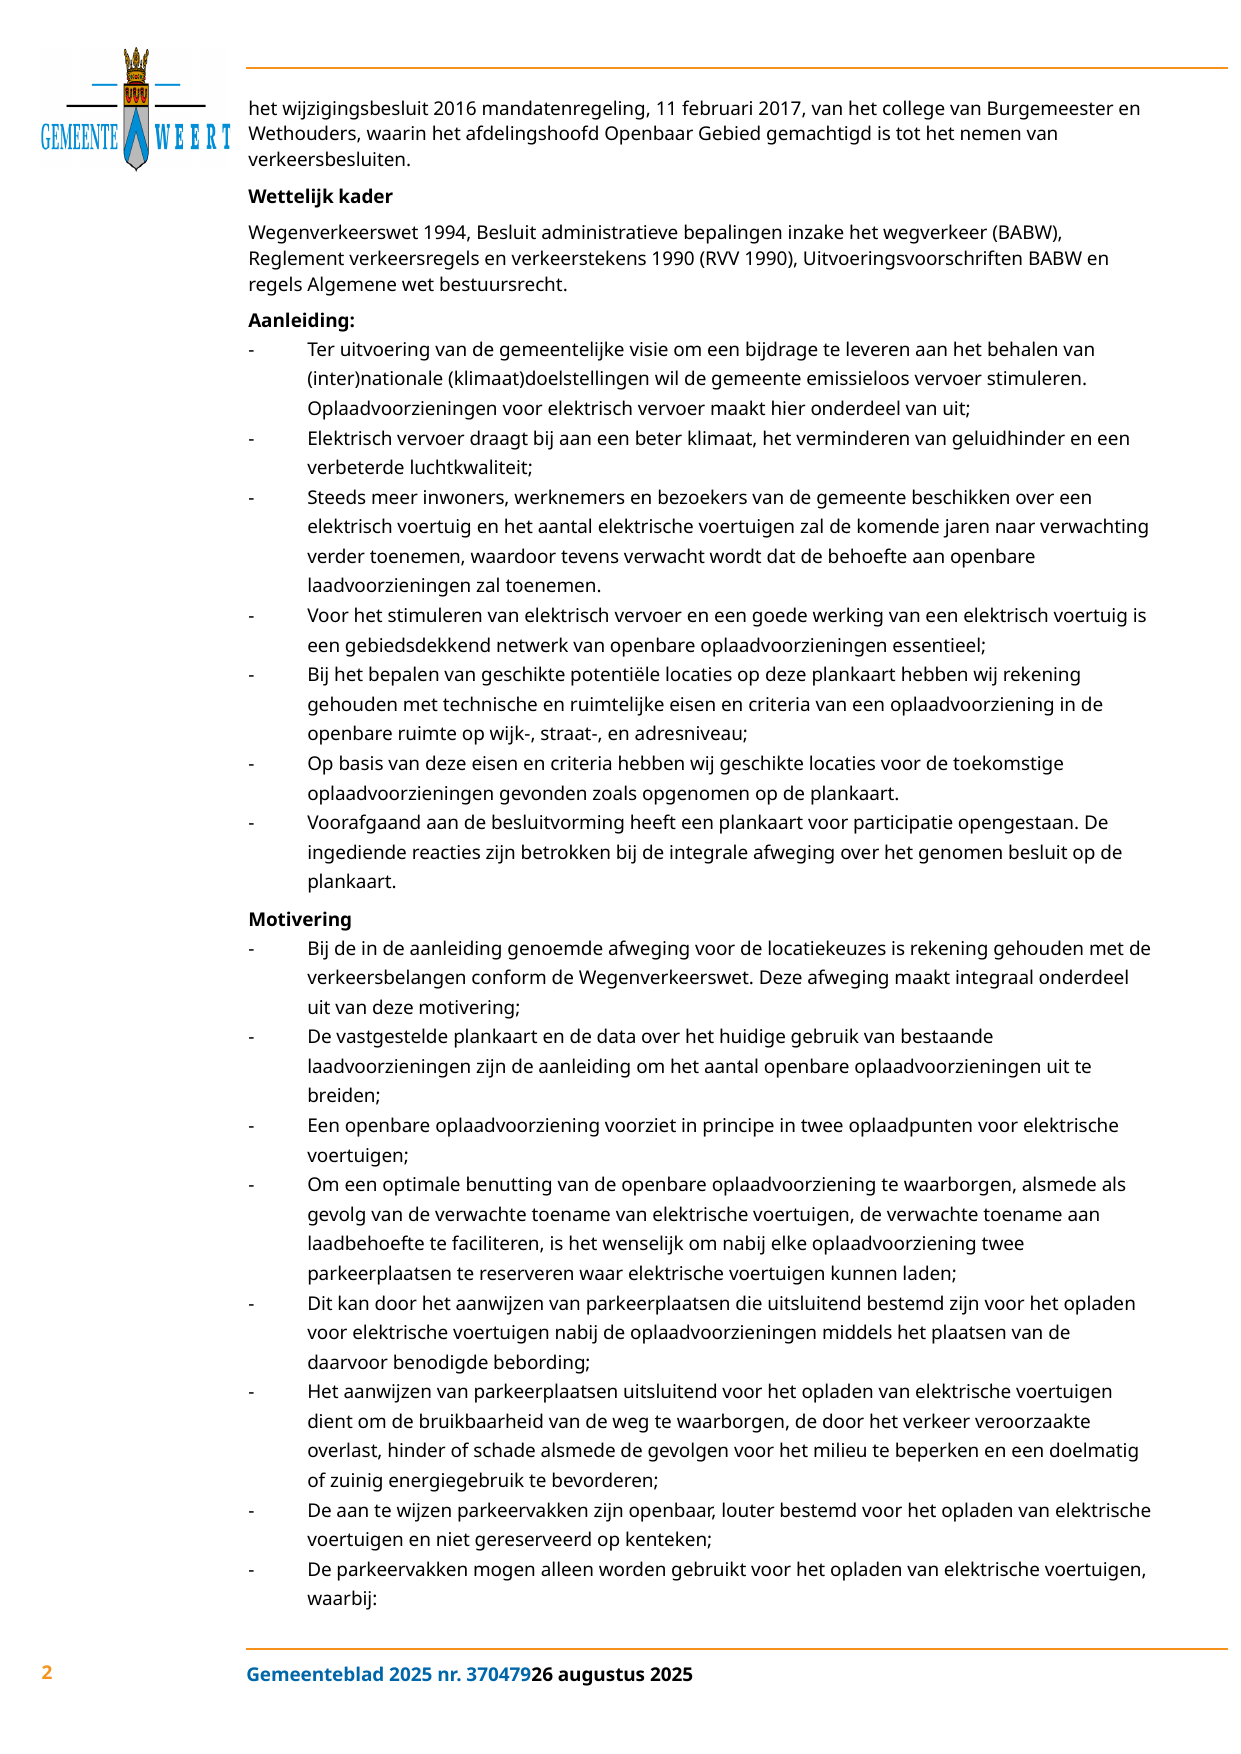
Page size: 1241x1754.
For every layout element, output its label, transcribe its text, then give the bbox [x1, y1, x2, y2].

picture [41, 47, 231, 172]
text Motivering [248, 906, 1152, 932]
list Voorafgaand aan de besluitvorming heeft een plankaart voor participatie opengestaan. De ingediende reacties zijn betrokken bij de integrale afweging over het genomen besluit op de plankaart. [248, 809, 1152, 894]
list De aan te wijzen parkeervakken zijn openbaar, louter bestemd voor het opladen van elektrische voertuigen en niet gereserveerd op kenteken; [248, 1497, 1152, 1552]
list Bij het bepalen van geschikte potentiële locaties op deze plankaart hebben wij rekening gehouden met technische en ruimtelijke eisen en criteria van een oplaadvoorziening in de openbare ruimte op wijk-, straat-, en adresniveau; [248, 661, 1152, 746]
list Steeds meer inwoners, werknemers en bezoekers van de gemeente beschikken over een elektrisch voertuig en het aantal elektrische voertuigen zal de komende jaren naar verwachting verder toenemen, waardoor tevens verwacht wordt dat de behoefte aan openbare laadvoorzieningen zal toenemen. [248, 484, 1152, 598]
list Dit kan door het aanwijzen van parkeerplaatsen die uitsluitend bestemd zijn voor het opladen voor elektrische voertuigen nabij de oplaadvoorzieningen middels het plaatsen van de daarvoor benodigde bebording; [248, 1290, 1152, 1375]
list Het aanwijzen van parkeerplaatsen uitsluitend voor het opladen van elektrische voertuigen dient om de bruikbaarheid van de weg te waarborgen, de door het verkeer veroorzaakte overlast, hinder of schade alsmede de gevolgen voor het milieu te beperken en een doelmatig of zuinig energiegebruik te bevorderen; [248, 1378, 1152, 1493]
text het wijzigingsbesluit 2016 mandatenregeling, 11 februari 2017, van het college van Burgemeester en Wethouders, waarin het afdelingshoofd Openbaar Gebied gemachtigd is tot het nemen van verkeersbesluiten. [248, 95, 1152, 172]
list De parkeervakken mogen alleen worden gebruikt voor het opladen van elektrische voertuigen, waarbij: [248, 1556, 1152, 1611]
list Om een optimale benutting van de openbare oplaadvoorziening te waarborgen, alsmede als gevolg van de verwachte toename van elektrische voertuigen, de verwachte toename aan laadbehoefte te faciliteren, is het wenselijk om nabij elke oplaadvoorziening twee parkeerplaatsen te reserveren waar elektrische voertuigen kunnen laden; [248, 1171, 1152, 1286]
list Een openbare oplaadvoorziening voorziet in principe in twee oplaadpunten voor elektrische voertuigen; [248, 1112, 1152, 1168]
list Elektrisch vervoer draagt bij aan een beter klimaat, het verminderen van geluidhinder en een verbeterde luchtkwaliteit; [248, 425, 1152, 480]
list Op basis van deze eisen en criteria hebben wij geschikte locaties voor de toekomstige oplaadvoorzieningen gevonden zoals opgenomen op de plankaart. [248, 750, 1152, 806]
list Ter uitvoering van de gemeentelijke visie om een bijdrage te leveren aan het behalen van (inter)nationale (klimaat)doelstellingen wil de gemeente emissieloos vervoer stimuleren. Oplaadvoorzieningen voor elektrisch vervoer maakt hier onderdeel van uit; [248, 336, 1152, 421]
list Voor het stimuleren van elektrisch vervoer en een goede werking van een elektrisch voertuig is een gebiedsdekkend netwerk van openbare oplaadvoorzieningen essentieel; [248, 602, 1152, 658]
list De vastgestelde plankaart en de data over het huidige gebruik van bestaande laadvoorzieningen zijn de aanleiding om het aantal openbare oplaadvoorzieningen uit te breiden; [248, 1023, 1152, 1108]
text Wettelijk kader [248, 183, 1152, 209]
text Wegenverkeerswet 1994, Besluit administratieve bepalingen inzake het wegverkeer (BABW), Reglement verkeersregels en verkeerstekens 1990 (RVV 1990), Uitvoeringsvoorschriften BABW en regels Algemene wet bestuursrecht. [248, 219, 1152, 297]
list Bij de in de aanleiding genoemde afweging voor de locatiekeuzes is rekening gehouden met de verkeersbelangen conform de Wegenverkeerswet. Deze afweging maakt integraal onderdeel uit van deze motivering; [248, 935, 1152, 1020]
text Aanleiding: [248, 308, 1152, 333]
